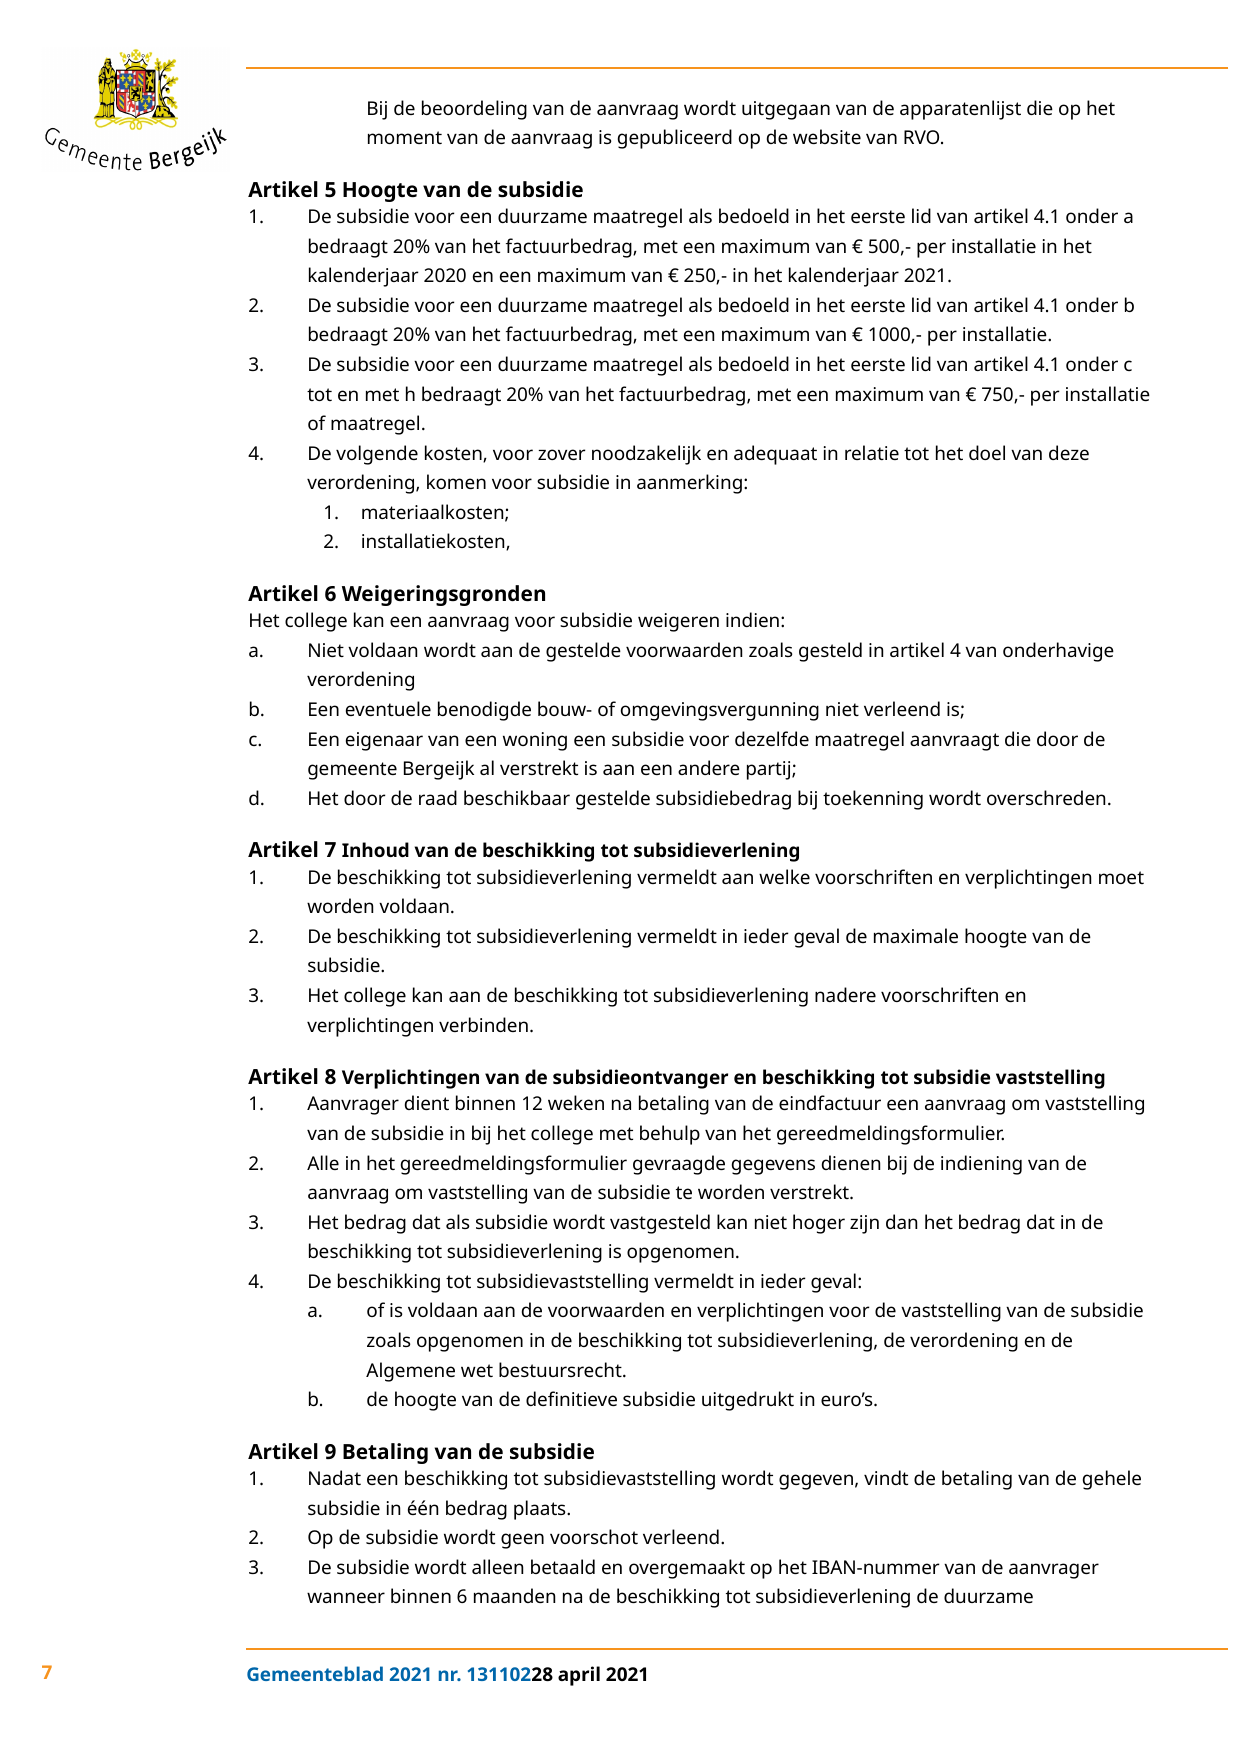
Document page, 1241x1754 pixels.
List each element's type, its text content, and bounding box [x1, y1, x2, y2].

list Alle in het gereedmeldingsformulier gevraagde gegevens dienen bij de indiening van de aanvraag om vaststelling van de subsidie te worden verstrekt. [248, 1150, 1152, 1205]
picture [41, 47, 231, 172]
list Nadat een beschikking tot subsidievaststelling wordt gegeven, vindt de betaling van de gehele subsidie in één bedrag plaats. [248, 1465, 1152, 1521]
list De subsidie wordt alleen betaald en overgemaakt op het IBAN-nummer van de aanvrager wanneer binnen 6 maanden na de beschikking tot subsidieverlening de duurzame [248, 1554, 1152, 1609]
list De beschikking tot subsidieverlening vermeldt aan welke voorschriften en verplichtingen moet worden voldaan. [248, 864, 1152, 919]
text Artikel 7 Inhoud van de beschikking tot subsidieverlening [248, 835, 1152, 864]
list materiaalkosten; [323, 499, 1152, 525]
list Niet voldaan wordt aan de gestelde voorwaarden zoals gesteld in artikel 4 van onderhavige verordening [248, 637, 1152, 692]
list Een eigenaar van een woning een subsidie voor dezelfde maatregel aanvraagt die door de gemeente Bergeijk al verstrekt is aan een andere partij; [248, 726, 1152, 781]
list De subsidie voor een duurzame maatregel als bedoeld in het eerste lid van artikel 4.1 onder c tot en met h bedraagt 20% van het factuurbedrag, met een maximum van € 750,- per installatie of maatregel. [248, 351, 1152, 436]
text Artikel 8 Verplichtingen van de subsidieontvanger en beschikking tot subsidie vaststelling [248, 1062, 1152, 1091]
list De subsidie voor een duurzame maatregel als bedoeld in het eerste lid van artikel 4.1 onder b bedraagt 20% van het factuurbedrag, met een maximum van € 1000,- per installatie. [248, 292, 1152, 347]
list de hoogte van de definitieve subsidie uitgedrukt in euro’s. [307, 1386, 1152, 1412]
list Het bedrag dat als subsidie wordt vastgesteld kan niet hoger zijn dan het bedrag dat in de beschikking tot subsidieverlening is opgenomen. [248, 1209, 1152, 1264]
text Het college kan een aanvraag voor subsidie weigeren indien: [248, 607, 1152, 633]
list installatiekosten, [323, 529, 1152, 554]
list of is voldaan aan de voorwaarden en verplichtingen voor de vaststelling van de subsidie zoals opgenomen in de beschikking tot subsidieverlening, de verordening en de Algemene wet bestuursrecht. [307, 1298, 1152, 1383]
text Artikel 5 Hoogte van de subsidie [248, 175, 1152, 203]
list De volgende kosten, voor zover noodzakelijk en adequaat in relatie tot het doel van deze verordening, komen voor subsidie in aanmerking: [248, 440, 1152, 495]
text Artikel 6 Weigeringsgronden [248, 579, 1152, 607]
text Artikel 9 Betaling van de subsidie [248, 1437, 1152, 1465]
list De beschikking tot subsidievaststelling vermeldt in ieder geval: [248, 1268, 1152, 1294]
list Op de subsidie wordt geen voorschot verleend. [248, 1524, 1152, 1550]
list De beschikking tot subsidieverlening vermeldt in ieder geval de maximale hoogte van de subsidie. [248, 923, 1152, 978]
list Het college kan aan de beschikking tot subsidieverlening nadere voorschriften en verplichtingen verbinden. [248, 982, 1152, 1037]
list Aanvrager dient binnen 12 weken na betaling van de eindfactuur een aanvraag om vaststelling van de subsidie in bij het college met behulp van het gereedmeldingsformulier. [248, 1091, 1152, 1146]
list Het door de raad beschikbaar gestelde subsidiebedrag bij toekenning wordt overschreden. [248, 785, 1152, 811]
list Bij de beoordeling van de aanvraag wordt uitgegaan van de apparatenlijst die op het moment van de aanvraag is gepubliceerd op de website van RVO. [307, 95, 1152, 150]
list De subsidie voor een duurzame maatregel als bedoeld in het eerste lid van artikel 4.1 onder a bedraagt 20% van het factuurbedrag, met een maximum van € 500,- per installatie in het kalenderjaar 2020 en een maximum van € 250,- in het kalenderjaar 2021. [248, 203, 1152, 288]
list Een eventuele benodigde bouw- of omgevingsvergunning niet verleend is; [248, 696, 1152, 722]
